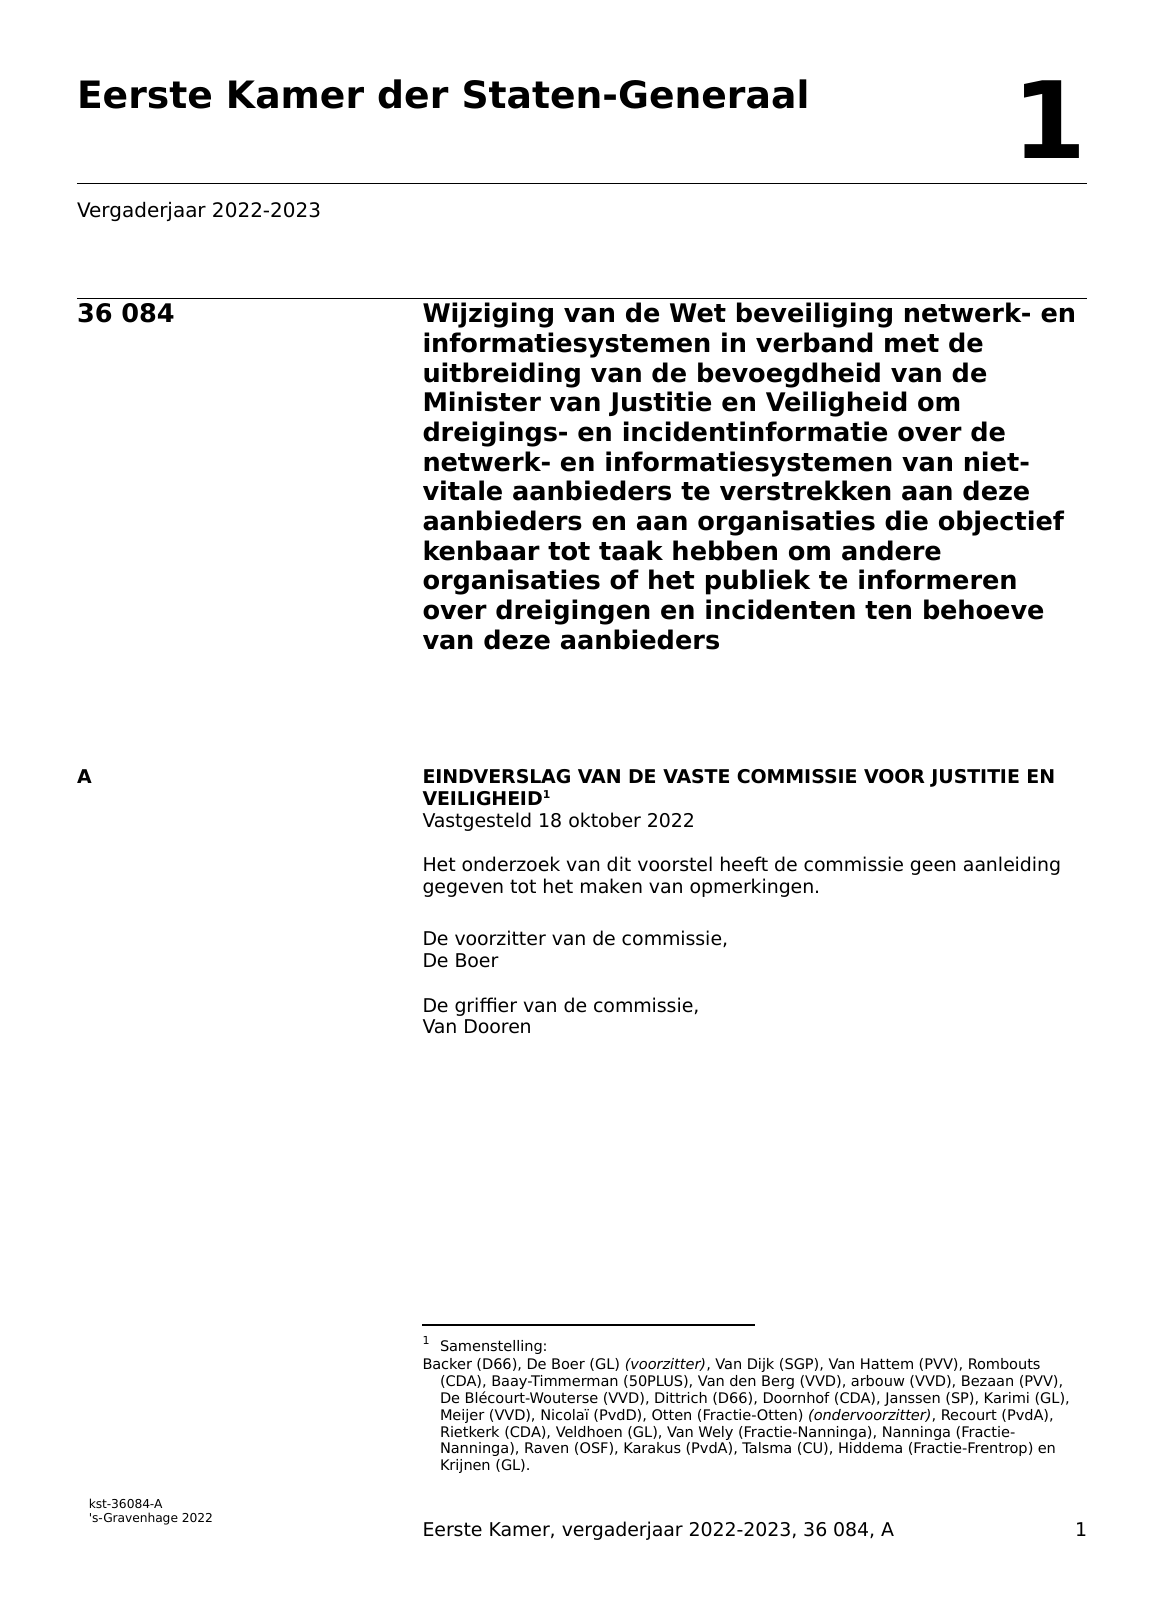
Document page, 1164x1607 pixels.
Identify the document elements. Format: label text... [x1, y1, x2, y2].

text kst-36084-A [88, 1497, 323, 1511]
text Het onderzoek van dit voorstel heeft de commissie geen aanleiding gegeven tot het maken van opmerkingen. [422, 854, 1087, 898]
text Vastgesteld 18 oktober 2022 [422, 810, 1087, 832]
text De griffier van de commissie, Van Dooren [422, 994, 1087, 1038]
text Samenstelling: [422, 1334, 1087, 1356]
subtitle A EINDVERSLAG VAN DE VASTE COMMISSIE VOOR JUSTITIE EN VEILIGHEID [77, 766, 1087, 810]
text De voorzitter van de commissie, De Boer [422, 928, 1087, 972]
table_header Eerste Kamer der Staten-Generaal [77, 59, 886, 183]
subtitle 36 084 Wijziging van de Wet beveiliging netwerk- en informatiesystemen in verband met de uitbreiding van de bevoegdheid van de Minister van Justitie en Veiligheid om dreigings- en incidentinformatie over de netwerk- en informatiesystemen van niet-vitale aanbieders te verstrekken aan deze aanbieders en aan organisaties die objectief kenbaar tot taak hebben om andere organisaties of het publiek te informeren over dreigingen en incidenten ten behoeve van deze aanbieders [77, 299, 1087, 655]
table_header 1 [886, 59, 1087, 183]
text Backer (D66), De Boer (GL) (voorzitter), Van Dijk (SGP), Van Hattem (PVV), Rombouts (CDA), Baay-Timmerman (50PLUS), Van den Berg (VVD), arbouw (VVD), Bezaan (PVV), De Blécourt-Wouterse (VVD), Dittrich (D66), Doornhof (CDA), Janssen (SP), Karimi (GL), Meijer (VVD), Nicolaï (PvdD), Otten (Fractie-Otten) (ondervoorzitter), Recourt (PvdA), Rietkerk (CDA), Veldhoen (GL), Van Wely (Fractie-Nanninga), Nanninga (Fractie-Nanninga), Raven (OSF), Karakus (PvdA), Talsma (CU), Hiddema (Fractie-Frentrop) en Krijnen (GL). [422, 1356, 1087, 1474]
table_cell Vergaderjaar 2022-2023 [77, 184, 1087, 298]
text 's-Gravenhage 2022 [88, 1511, 323, 1525]
